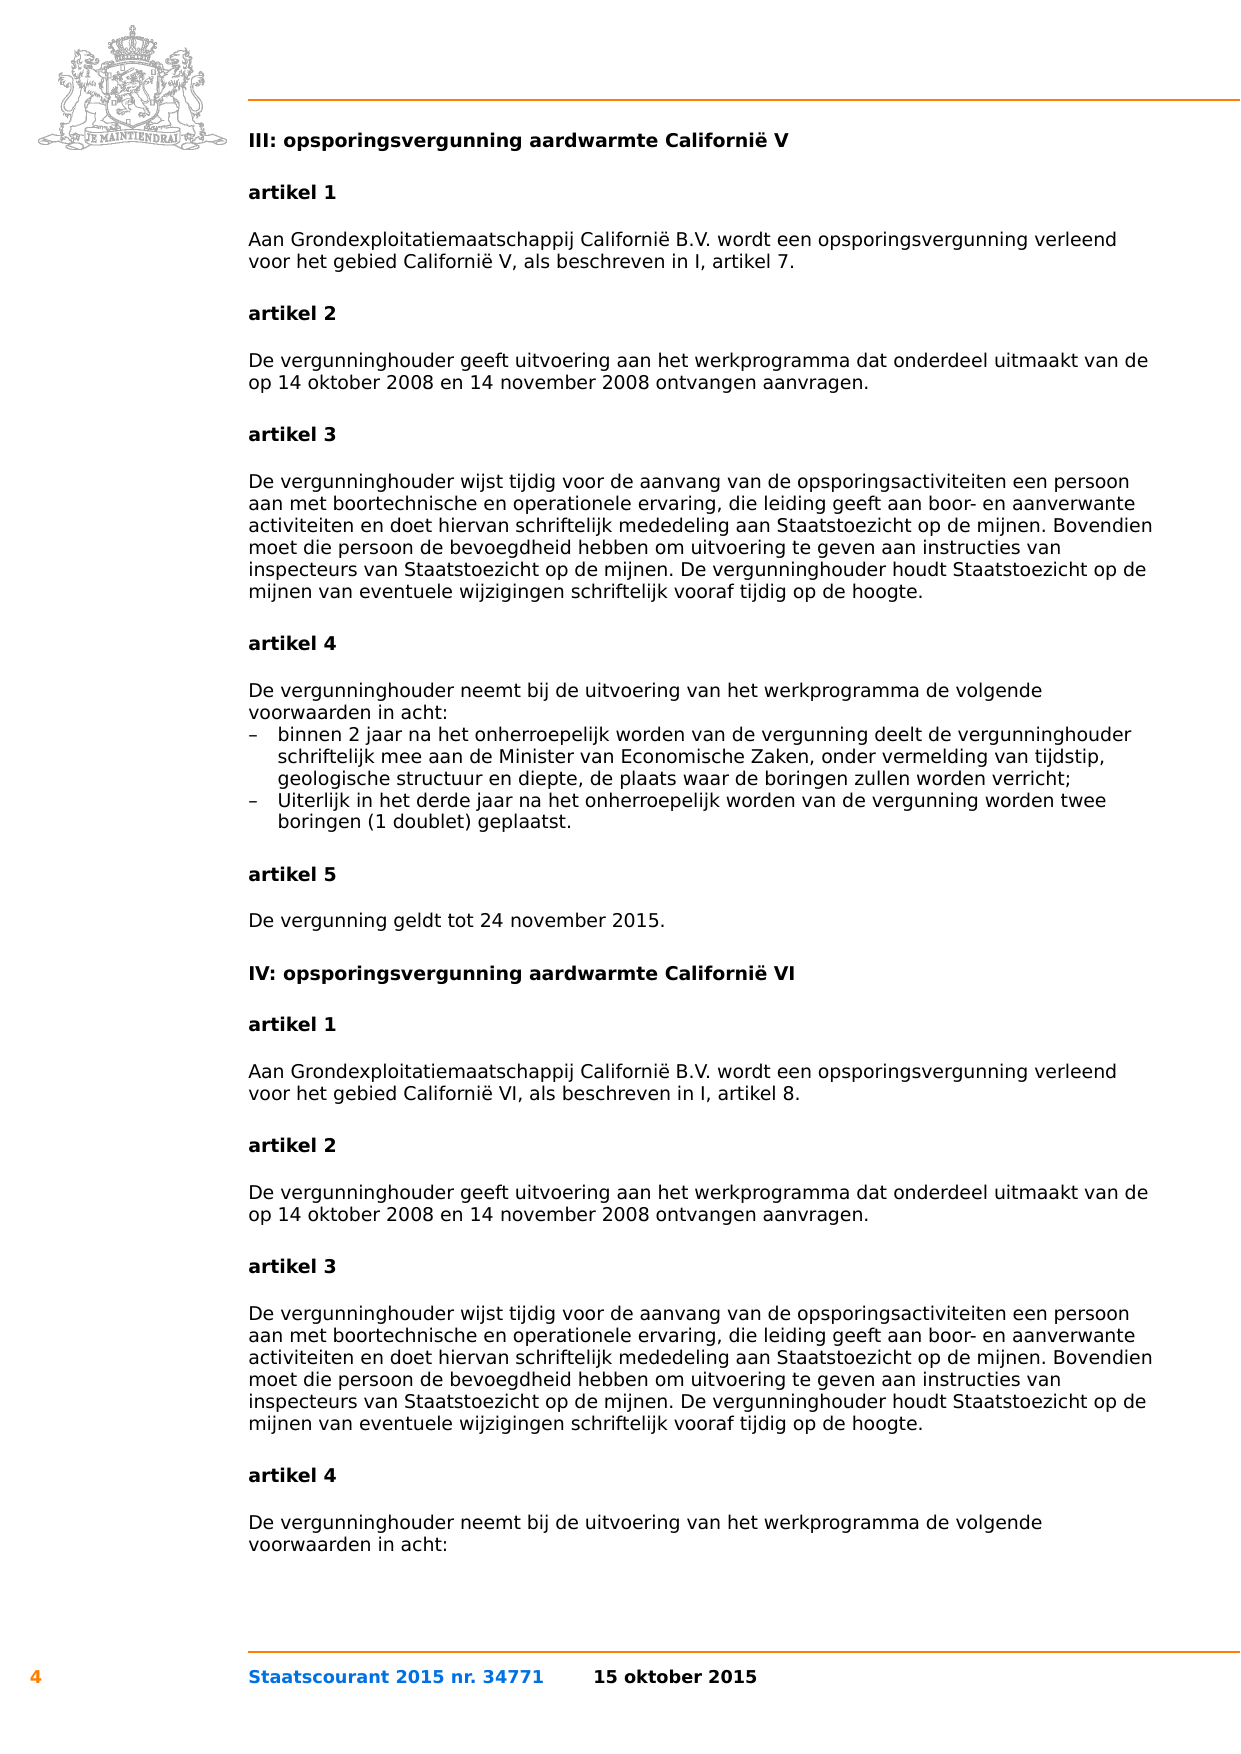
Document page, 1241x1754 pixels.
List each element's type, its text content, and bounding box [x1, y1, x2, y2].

subtitle artikel 5 [248, 863, 1163, 885]
text Aan Grondexploitatiemaatschappij Californië B.V. wordt een opsporingsvergunning verleend voor het gebied Californië V, als beschreven in I, artikel 7. [248, 229, 1163, 273]
subtitle III: opsporingsvergunning aardwarmte Californië V [248, 130, 1163, 152]
subtitle IV: opsporingsvergunning aardwarmte Californië VI [248, 962, 1163, 984]
text De vergunninghouder geeft uitvoering aan het werkprogramma dat onderdeel uitmaakt van de op 14 oktober 2008 en 14 november 2008 ontvangen aanvragen. [248, 350, 1163, 394]
subtitle artikel 1 [248, 182, 1163, 204]
text De vergunninghouder wijst tijdig voor de aanvang van de opsporingsactiviteiten een persoon aan met boortechnische en operationele ervaring, die leiding geeft aan boor- en aanverwante activiteiten en doet hiervan schriftelijk mededeling aan Staatstoezicht op de mijnen. Bovendien moet die persoon de bevoegdheid hebben om uitvoering te geven aan instructies van inspecteurs van Staatstoezicht op de mijnen. De vergunninghouder houdt Staatstoezicht op de mijnen van eventuele wijzigingen schriftelijk vooraf tijdig op de hoogte. [248, 1303, 1163, 1435]
subtitle artikel 3 [248, 424, 1163, 446]
text De vergunninghouder neemt bij de uitvoering van het werkprogramma de volgende voorwaarden in acht: [248, 679, 1163, 723]
text De vergunninghouder neemt bij de uitvoering van het werkprogramma de volgende voorwaarden in acht: [248, 1512, 1163, 1556]
text De vergunning geldt tot 24 november 2015. [248, 910, 1163, 932]
text – Uiterlijk in het derde jaar na het onherroepelijk worden van de vergunning worden twee boringen (1 doublet) geplaatst. [248, 789, 1163, 833]
text De vergunninghouder geeft uitvoering aan het werkprogramma dat onderdeel uitmaakt van de op 14 oktober 2008 en 14 november 2008 ontvangen aanvragen. [248, 1182, 1163, 1226]
text Aan Grondexploitatiemaatschappij Californië B.V. wordt een opsporingsvergunning verleend voor het gebied Californië VI, als beschreven in I, artikel 8. [248, 1061, 1163, 1105]
subtitle artikel 3 [248, 1256, 1163, 1278]
subtitle artikel 1 [248, 1014, 1163, 1036]
subtitle artikel 2 [248, 303, 1163, 325]
text – binnen 2 jaar na het onherroepelijk worden van de vergunning deelt de vergunninghouder schriftelijk mee aan de Minister van Economische Zaken, onder vermelding van tijdstip, geologische structuur en diepte, de plaats waar de boringen zullen worden verricht; [248, 723, 1163, 789]
subtitle artikel 2 [248, 1135, 1163, 1157]
picture [38, 25, 227, 150]
text De vergunninghouder wijst tijdig voor de aanvang van de opsporingsactiviteiten een persoon aan met boortechnische en operationele ervaring, die leiding geeft aan boor- en aanverwante activiteiten en doet hiervan schriftelijk mededeling aan Staatstoezicht op de mijnen. Bovendien moet die persoon de bevoegdheid hebben om uitvoering te geven aan instructies van inspecteurs van Staatstoezicht op de mijnen. De vergunninghouder houdt Staatstoezicht op de mijnen van eventuele wijzigingen schriftelijk vooraf tijdig op de hoogte. [248, 471, 1163, 603]
subtitle artikel 4 [248, 633, 1163, 654]
subtitle artikel 4 [248, 1465, 1163, 1487]
